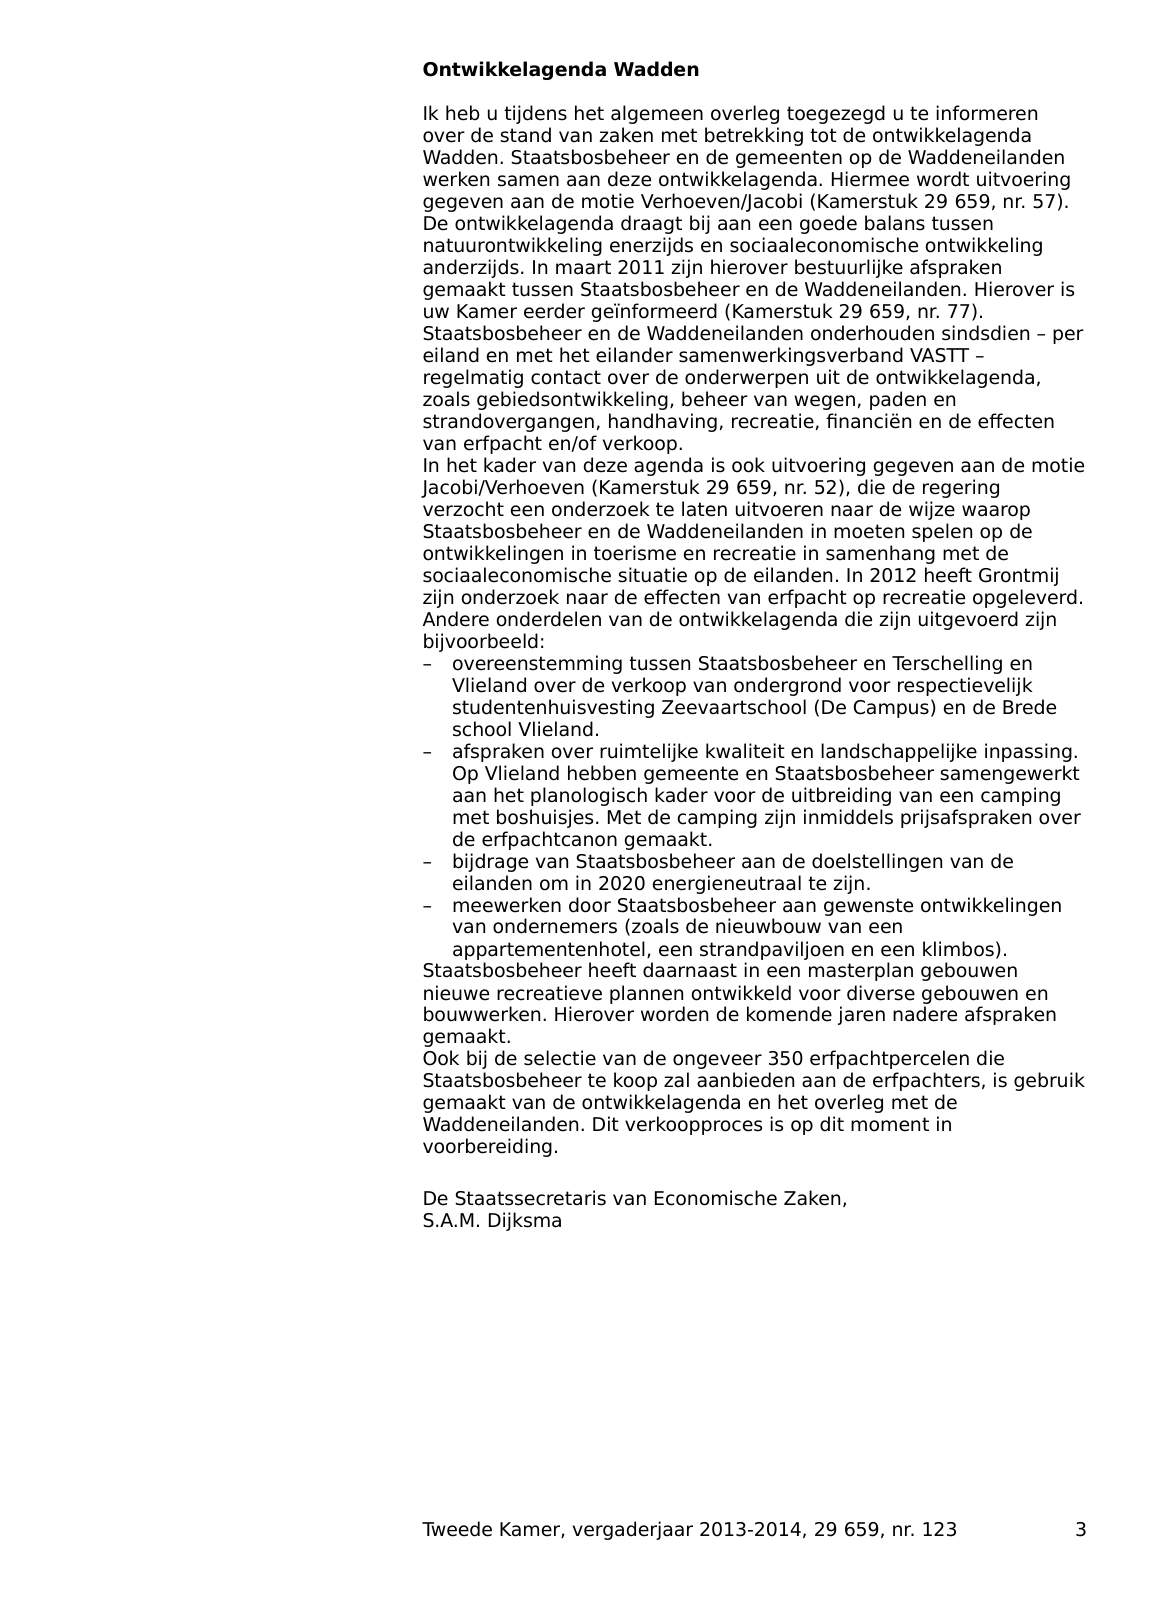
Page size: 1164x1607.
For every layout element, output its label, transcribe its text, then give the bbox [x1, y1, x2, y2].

text – meewerken door Staatsbosbeheer aan gewenste ontwikkelingen van ondernemers (zoals de nieuwbouw van een appartementenhotel, een strandpaviljoen en een klimbos). [422, 894, 1087, 960]
text De Staatssecretaris van Economische Zaken, S.A.M. Dijksma [422, 1188, 1087, 1232]
text Ik heb u tijdens het algemeen overleg toegezegd u te informeren over de stand van zaken met betrekking tot de ontwikkelagenda Wadden. Staatsbosbeheer en de gemeenten op de Waddeneilanden werken samen aan deze ontwikkelagenda. Hiermee wordt uitvoering gegeven aan de motie Verhoeven/Jacobi (Kamerstuk 29 659, nr. 57). De ontwikkelagenda draagt bij aan een goede balans tussen natuurontwikkeling enerzijds en sociaaleconomische ontwikkeling anderzijds. In maart 2011 zijn hierover bestuurlijke afspraken gemaakt tussen Staatsbosbeheer en de Waddeneilanden. Hierover is uw Kamer eerder geïnformeerd (Kamerstuk 29 659, nr. 77). [422, 103, 1087, 323]
text Andere onderdelen van de ontwikkelagenda die zijn uitgevoerd zijn bijvoorbeeld: [422, 609, 1087, 653]
text – afspraken over ruimtelijke kwaliteit en landschappelijke inpassing. Op Vlieland hebben gemeente en Staatsbosbeheer samengewerkt aan het planologisch kader voor de uitbreiding van een camping met boshuisjes. Met de camping zijn inmiddels prijsafspraken over de erfpachtcanon gemaakt. [422, 741, 1087, 851]
text – overeenstemming tussen Staatsbosbeheer en Terschelling en Vlieland over de verkoop van ondergrond voor respectievelijk studentenhuisvesting Zeevaartschool (De Campus) en de Brede school Vlieland. [422, 653, 1087, 741]
text In het kader van deze agenda is ook uitvoering gegeven aan de motie Jacobi/Verhoeven (Kamerstuk 29 659, nr. 52), die de regering verzocht een onderzoek te laten uitvoeren naar de wijze waarop Staatsbosbeheer en de Waddeneilanden in moeten spelen op de ontwikkelingen in toerisme en recreatie in samenhang met de sociaaleconomische situatie op de eilanden. In 2012 heeft Grontmij zijn onderzoek naar de effecten van erfpacht op recreatie opgeleverd. [422, 455, 1087, 609]
text Staatsbosbeheer en de Waddeneilanden onderhouden sindsdien – per eiland en met het eilander samenwerkingsverband VASTT – regelmatig contact over de onderwerpen uit de ontwikkelagenda, zoals gebiedsontwikkeling, beheer van wegen, paden en strandovergangen, handhaving, recreatie, financiën en de effecten van erfpacht en/of verkoop. [422, 323, 1087, 455]
subtitle Ontwikkelagenda Wadden [422, 59, 1087, 81]
text – bijdrage van Staatsbosbeheer aan de doelstellingen van de eilanden om in 2020 energieneutraal te zijn. [422, 851, 1087, 894]
text Staatsbosbeheer heeft daarnaast in een masterplan gebouwen nieuwe recreatieve plannen ontwikkeld voor diverse gebouwen en bouwwerken. Hierover worden de komende jaren nadere afspraken gemaakt. [422, 960, 1087, 1048]
text Ook bij de selectie van de ongeveer 350 erfpachtpercelen die Staatsbosbeheer te koop zal aanbieden aan de erfpachters, is gebruik gemaakt van de ontwikkelagenda en het overleg met de Waddeneilanden. Dit verkoopproces is op dit moment in voorbereiding. [422, 1048, 1087, 1158]
